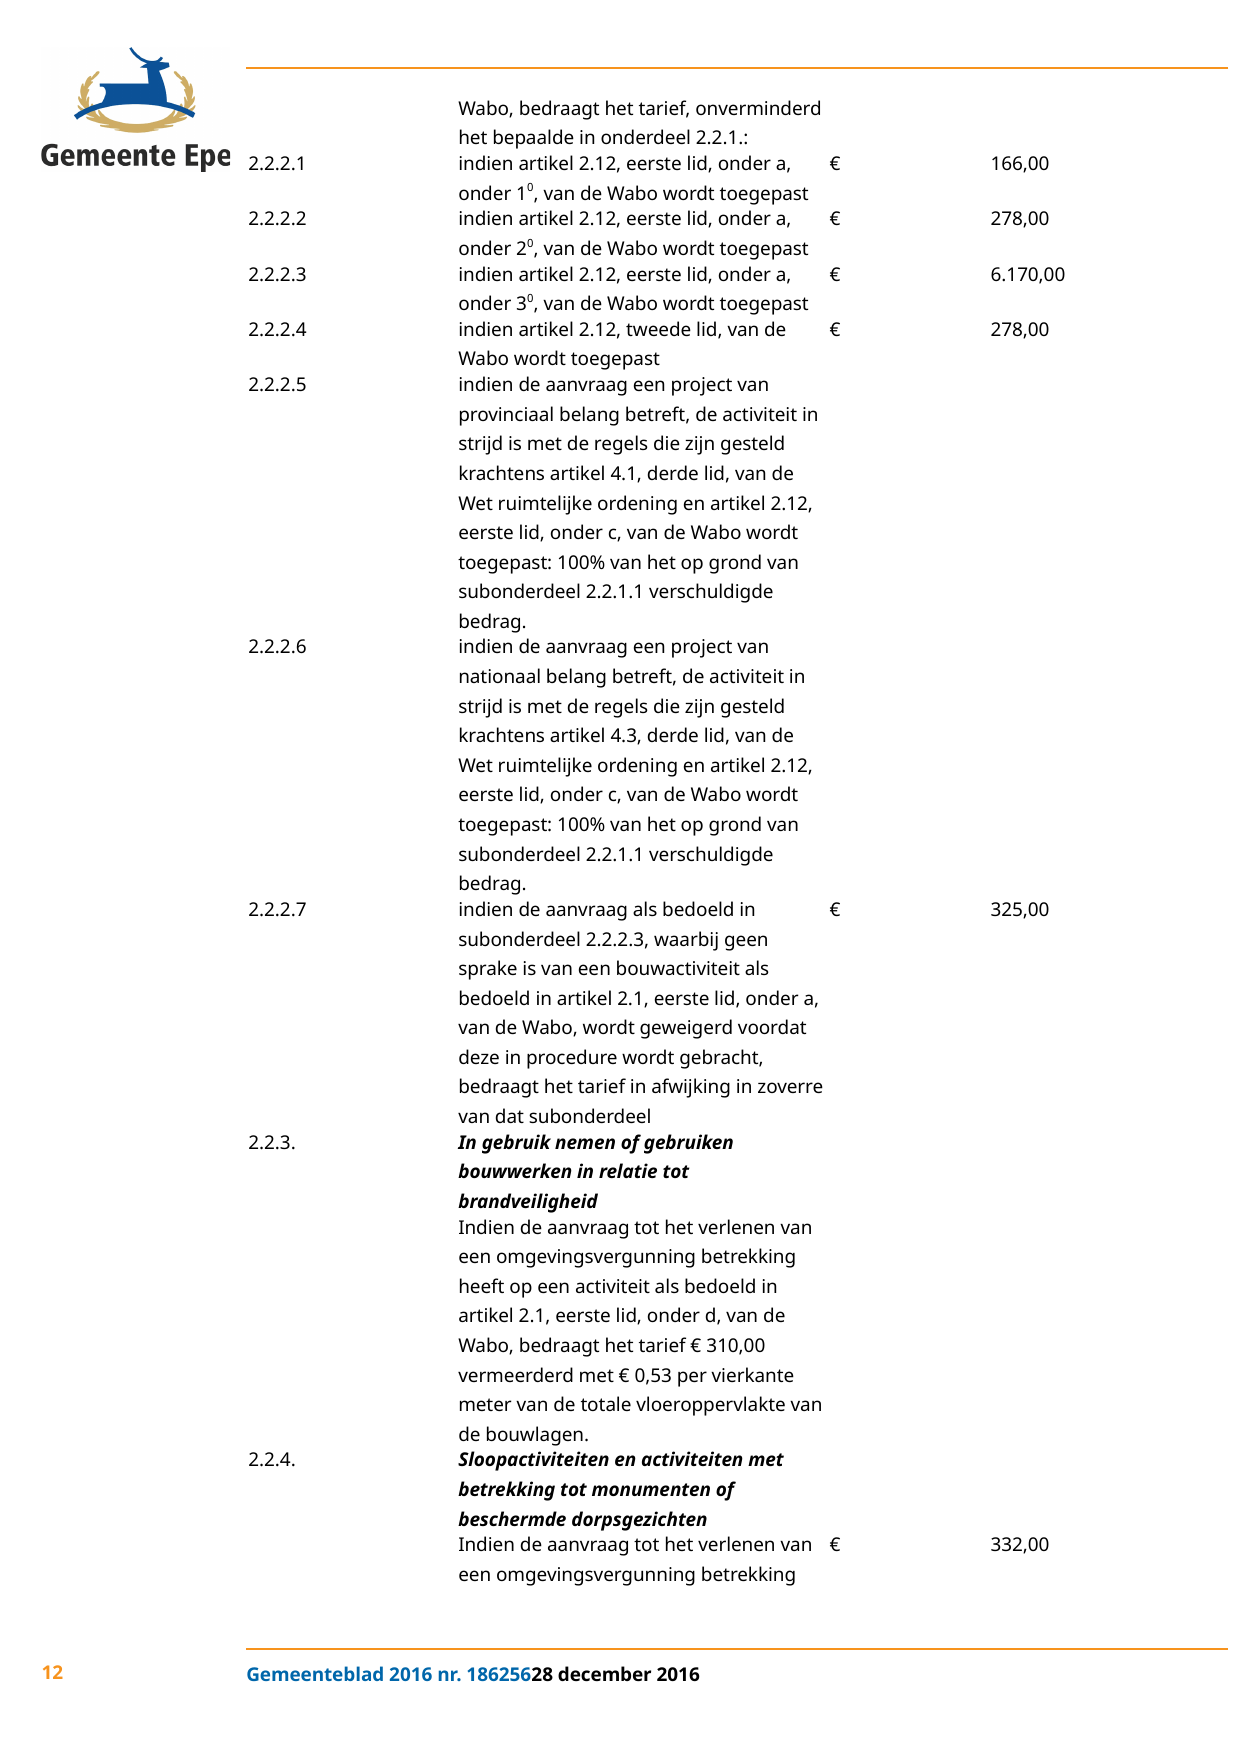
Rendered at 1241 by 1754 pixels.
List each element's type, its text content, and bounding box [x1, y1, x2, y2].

table_cell 325,00 [990, 896, 1152, 1129]
table_cell 2.2.3. [248, 1129, 458, 1214]
table_cell 2.2.2.1 [248, 150, 458, 205]
table_cell Indien de aanvraag tot het verlenen van een omgevingsvergunning betrekking [458, 1532, 829, 1587]
table_cell [990, 1214, 1152, 1447]
table_cell indien de aanvraag een project van provinciaal belang betreft, de activiteit in strijd is met de regels die zijn gesteld krachtens artikel 4.1, derde lid, van de Wet ruimtelijke ordening en artikel 2.12, eerste lid, onder c, van de Wabo wordt toegepast: 100% van het op grond van subonderdeel 2.2.1.1 verschuldigde bedrag. [458, 371, 829, 634]
table_cell [248, 95, 458, 150]
table_cell [248, 1214, 458, 1447]
table_cell Sloopactiviteiten en activiteiten met betrekking tot monumenten of beschermde dorpsgezichten [458, 1447, 829, 1532]
table_cell 2.2.2.7 [248, 896, 458, 1129]
table_cell indien de aanvraag als bedoeld in subonderdeel 2.2.2.3, waarbij geen sprake is van een bouwactiviteit als bedoeld in artikel 2.1, eerste lid, onder a, van de Wabo, wordt geweigerd voordat deze in procedure wordt gebracht, bedraagt het tarief in afwijking in zoverre van dat subonderdeel [458, 896, 829, 1129]
table_cell € [829, 316, 990, 371]
table_cell [990, 634, 1152, 896]
table_cell Indien de aanvraag tot het verlenen van een omgevingsvergunning betrekking heeft op een activiteit als bedoeld in artikel 2.1, eerste lid, onder d, van de Wabo, bedraagt het tarief € 310,00 vermeerderd met € 0,53 per vierkante meter van de totale vloeroppervlakte van de bouwlagen. [458, 1214, 829, 1447]
table_cell 6.170,00 [990, 261, 1152, 316]
table_cell 278,00 [990, 316, 1152, 371]
table_cell [829, 1447, 990, 1532]
table_cell 332,00 [990, 1532, 1152, 1587]
table_cell € [829, 150, 990, 205]
table_cell 278,00 [990, 205, 1152, 261]
table_cell [829, 95, 990, 150]
table_cell indien artikel 2.12, eerste lid, onder a, onder 30, van de Wabo wordt toegepast [458, 261, 829, 316]
table_cell [829, 371, 990, 634]
table_cell indien artikel 2.12, tweede lid, van de Wabo wordt toegepast [458, 316, 829, 371]
table_cell [990, 371, 1152, 634]
table_cell 2.2.2.2 [248, 205, 458, 261]
table_cell 2.2.4. [248, 1447, 458, 1532]
table_cell indien de aanvraag een project van nationaal belang betreft, de activiteit in strijd is met de regels die zijn gesteld krachtens artikel 4.3, derde lid, van de Wet ruimtelijke ordening en artikel 2.12, eerste lid, onder c, van de Wabo wordt toegepast: 100% van het op grond van subonderdeel 2.2.1.1 verschuldigde bedrag. [458, 634, 829, 896]
table_cell [829, 634, 990, 896]
table_cell € [829, 205, 990, 261]
picture [41, 47, 231, 172]
table_cell 2.2.2.3 [248, 261, 458, 316]
table_cell [829, 1214, 990, 1447]
table_cell € [829, 1532, 990, 1587]
table_cell [990, 95, 1152, 150]
table_cell [990, 1129, 1152, 1214]
table_cell 166,00 [990, 150, 1152, 205]
table_cell Wabo, bedraagt het tarief, onverminderd het bepaalde in onderdeel 2.2.1.: [458, 95, 829, 150]
table_cell 2.2.2.5 [248, 371, 458, 634]
table_cell In gebruik nemen of gebruiken bouwwerken in relatie tot brandveiligheid [458, 1129, 829, 1214]
table_cell indien artikel 2.12, eerste lid, onder a, onder 20, van de Wabo wordt toegepast [458, 205, 829, 261]
table_cell [990, 1447, 1152, 1532]
table_cell € [829, 896, 990, 1129]
table_cell [248, 1532, 458, 1587]
table_cell indien artikel 2.12, eerste lid, onder a, onder 10, van de Wabo wordt toegepast [458, 150, 829, 205]
table_cell 2.2.2.4 [248, 316, 458, 371]
table_cell [829, 1129, 990, 1214]
table_cell 2.2.2.6 [248, 634, 458, 896]
table_cell € [829, 261, 990, 316]
